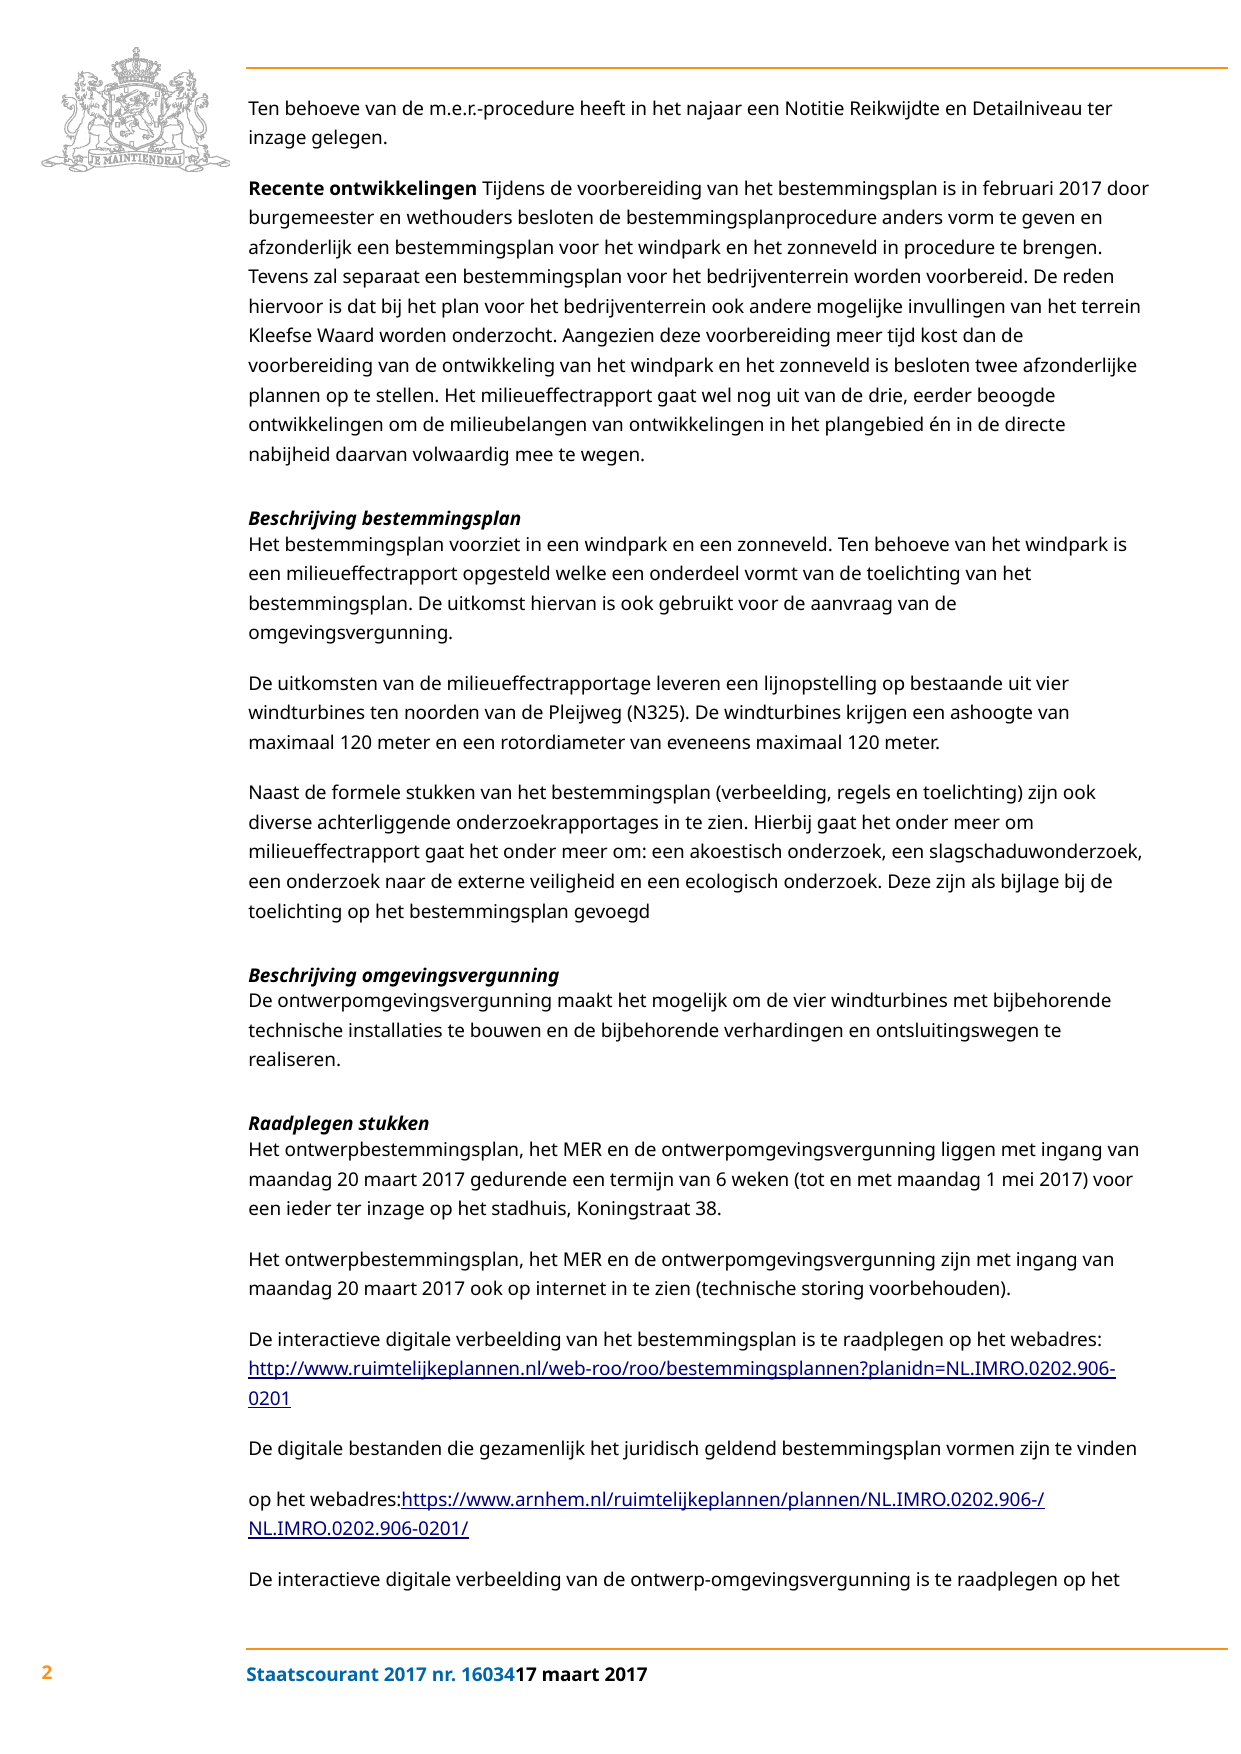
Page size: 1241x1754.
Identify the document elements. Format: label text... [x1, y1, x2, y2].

text Ten behoeve van de m.e.r.-procedure heeft in het najaar een Notitie Reikwijdte en Detailniveau ter inzage gelegen. [248, 95, 1152, 150]
text De interactieve digitale verbeelding van het bestemmingsplan is te raadplegen op het webadres: http://www.ruimtelijkeplannen.nl/web-roo/roo/bestemmingsplannen?planidn=NL.IMRO.0202.906-0201 [248, 1326, 1152, 1411]
text Het ontwerpbestemmingsplan, het MER en de ontwerpomgevingsvergunning liggen met ingang van maandag 20 maart 2017 gedurende een termijn van 6 weken (tot en met maandag 1 mei 2017) voor een ieder ter inzage op het stadhuis, Koningstraat 38. [248, 1136, 1152, 1221]
text Raadplegen stukken [248, 1111, 1152, 1136]
text Het bestemmingsplan voorziet in een windpark en een zonneveld. Ten behoeve van het windpark is een milieueffectrapport opgesteld welke een onderdeel vormt van de toelichting van het bestemmingsplan. De uitkomst hiervan is ook gebruikt voor de aanvraag van de omgevingsvergunning. [248, 531, 1152, 645]
text Recente ontwikkelingen Tijdens de voorbereiding van het bestemmingsplan is in februari 2017 door burgemeester en wethouders besloten de bestemmingsplanprocedure anders vorm te geven en afzonderlijk een bestemmingsplan voor het windpark en het zonneveld in procedure te brengen. Tevens zal separaat een bestemmingsplan voor het bedrijventerrein worden voorbereid. De reden hiervoor is dat bij het plan voor het bedrijventerrein ook andere mogelijke invullingen van het terrein Kleefse Waard worden onderzocht. Aangezien deze voorbereiding meer tijd kost dan de voorbereiding van de ontwikkeling van het windpark en het zonneveld is besloten twee afzonderlijke plannen op te stellen. Het milieueffectrapport gaat wel nog uit van de drie, eerder beoogde ontwikkelingen om de milieubelangen van ontwikkelingen in het plangebied én in de directe nabijheid daarvan volwaardig mee te wegen. [248, 175, 1152, 467]
text Beschrijving omgevingsvergunning [248, 962, 1152, 987]
picture [41, 47, 231, 172]
text op het webadres:https://www.arnhem.nl/ruimtelijkeplannen/plannen/NL.IMRO.0202.906-/NL.IMRO.0202.906-0201/ [248, 1486, 1152, 1541]
text De uitkomsten van de milieueffectrapportage leveren een lijnopstelling op bestaande uit vier windturbines ten noorden van de Pleijweg (N325). De windturbines krijgen een ashoogte van maximaal 120 meter en een rotordiameter van eveneens maximaal 120 meter. [248, 670, 1152, 755]
text Naast de formele stukken van het bestemmingsplan (verbeelding, regels en toelichting) zijn ook diverse achterliggende onderzoekrapportages in te zien. Hierbij gaat het onder meer om milieueffectrapport gaat het onder meer om: een akoestisch onderzoek, een slagschaduwonderzoek, een onderzoek naar de externe veiligheid en een ecologisch onderzoek. Deze zijn als bijlage bij de toelichting op het bestemmingsplan gevoegd [248, 779, 1152, 923]
text De digitale bestanden die gezamenlijk het juridisch geldend bestemmingsplan vormen zijn te vinden [248, 1436, 1152, 1461]
text De ontwerpomgevingsvergunning maakt het mogelijk om de vier windturbines met bijbehorende technische installaties te bouwen en de bijbehorende verhardingen en ontsluitingswegen te realiseren. [248, 987, 1152, 1072]
text Het ontwerpbestemmingsplan, het MER en de ontwerpomgevingsvergunning zijn met ingang van maandag 20 maart 2017 ook op internet in te zien (technische storing voorbehouden). [248, 1246, 1152, 1301]
text De interactieve digitale verbeelding van de ontwerp-omgevingsvergunning is te raadplegen op het [248, 1566, 1152, 1592]
text Beschrijving bestemmingsplan [248, 505, 1152, 531]
